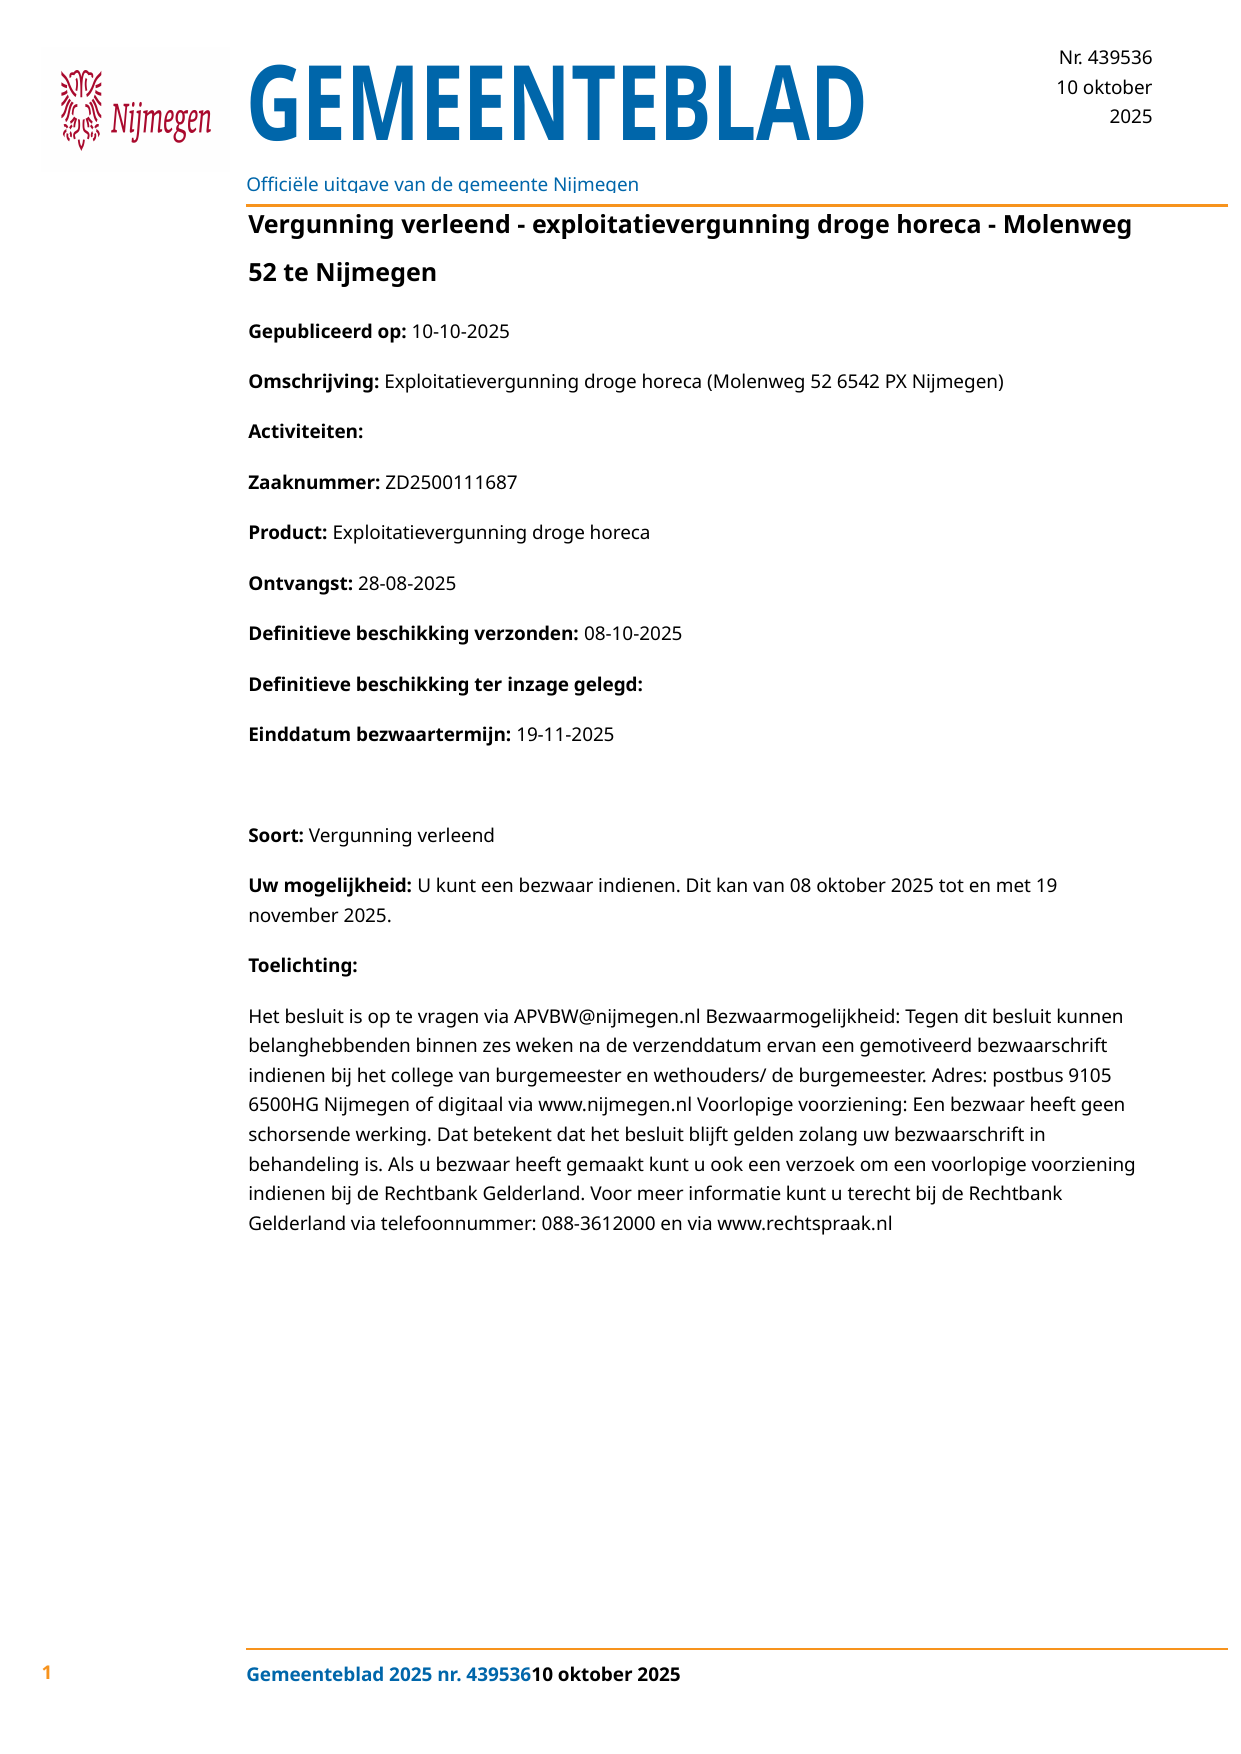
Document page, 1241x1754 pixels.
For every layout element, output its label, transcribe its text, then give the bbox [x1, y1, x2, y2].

text Product: Exploitatievergunning droge horeca [248, 519, 1152, 545]
text Definitieve beschikking verzonden: 08-10-2025 [248, 620, 1152, 646]
text Soort: Vergunning verleend [248, 822, 1152, 848]
text Toelichting: [248, 952, 1152, 978]
text Zaaknummer: ZD2500111687 [248, 469, 1152, 495]
text Definitieve beschikking ter inzage gelegd: [248, 671, 1152, 697]
text Ontvangst: 28-08-2025 [248, 570, 1152, 596]
text Het besluit is op te vragen via APVBW@nijmegen.nl Bezwaarmogelijkheid: Tegen dit besluit kunnen belanghebbenden binnen zes weken na de verzenddatum ervan een gemotiveerd bezwaarschrift indienen bij het college van burgemeester en wethouders/ de burgemeester. Adres: postbus 9105 6500HG Nijmegen of digitaal via www.nijmegen.nl Voorlopige voorziening: Een bezwaar heeft geen schorsende werking. Dat betekent dat het besluit blijft gelden zolang uw bezwaarschrift in behandeling is. Als u bezwaar heeft gemaakt kunt u ook een verzoek om een voorlopige voorziening indienen bij de Rechtbank Gelderland. Voor meer informatie kunt u terecht bij de Rechtbank Gelderland via telefoonnummer: 088-3612000 en via www.rechtspraak.nl [248, 1003, 1152, 1236]
text Activiteiten: [248, 419, 1152, 444]
text Einddatum bezwaartermijn: 19-11-2025 [248, 721, 1152, 747]
text Vergunning verleend - exploitatievergunning droge horeca - Molenweg 52 te Nijmegen [248, 207, 1152, 288]
text Uw mogelijkheid: U kunt een bezwaar indienen. Dit kan van 08 oktober 2025 tot en met 19 november 2025. [248, 872, 1152, 928]
text Omschrijving: Exploitatievergunning droge horeca (Molenweg 52 6542 PX Nijmegen) [248, 368, 1152, 394]
text Gepubliceerd op: 10-10-2025 [248, 318, 1152, 344]
picture [41, 47, 231, 172]
